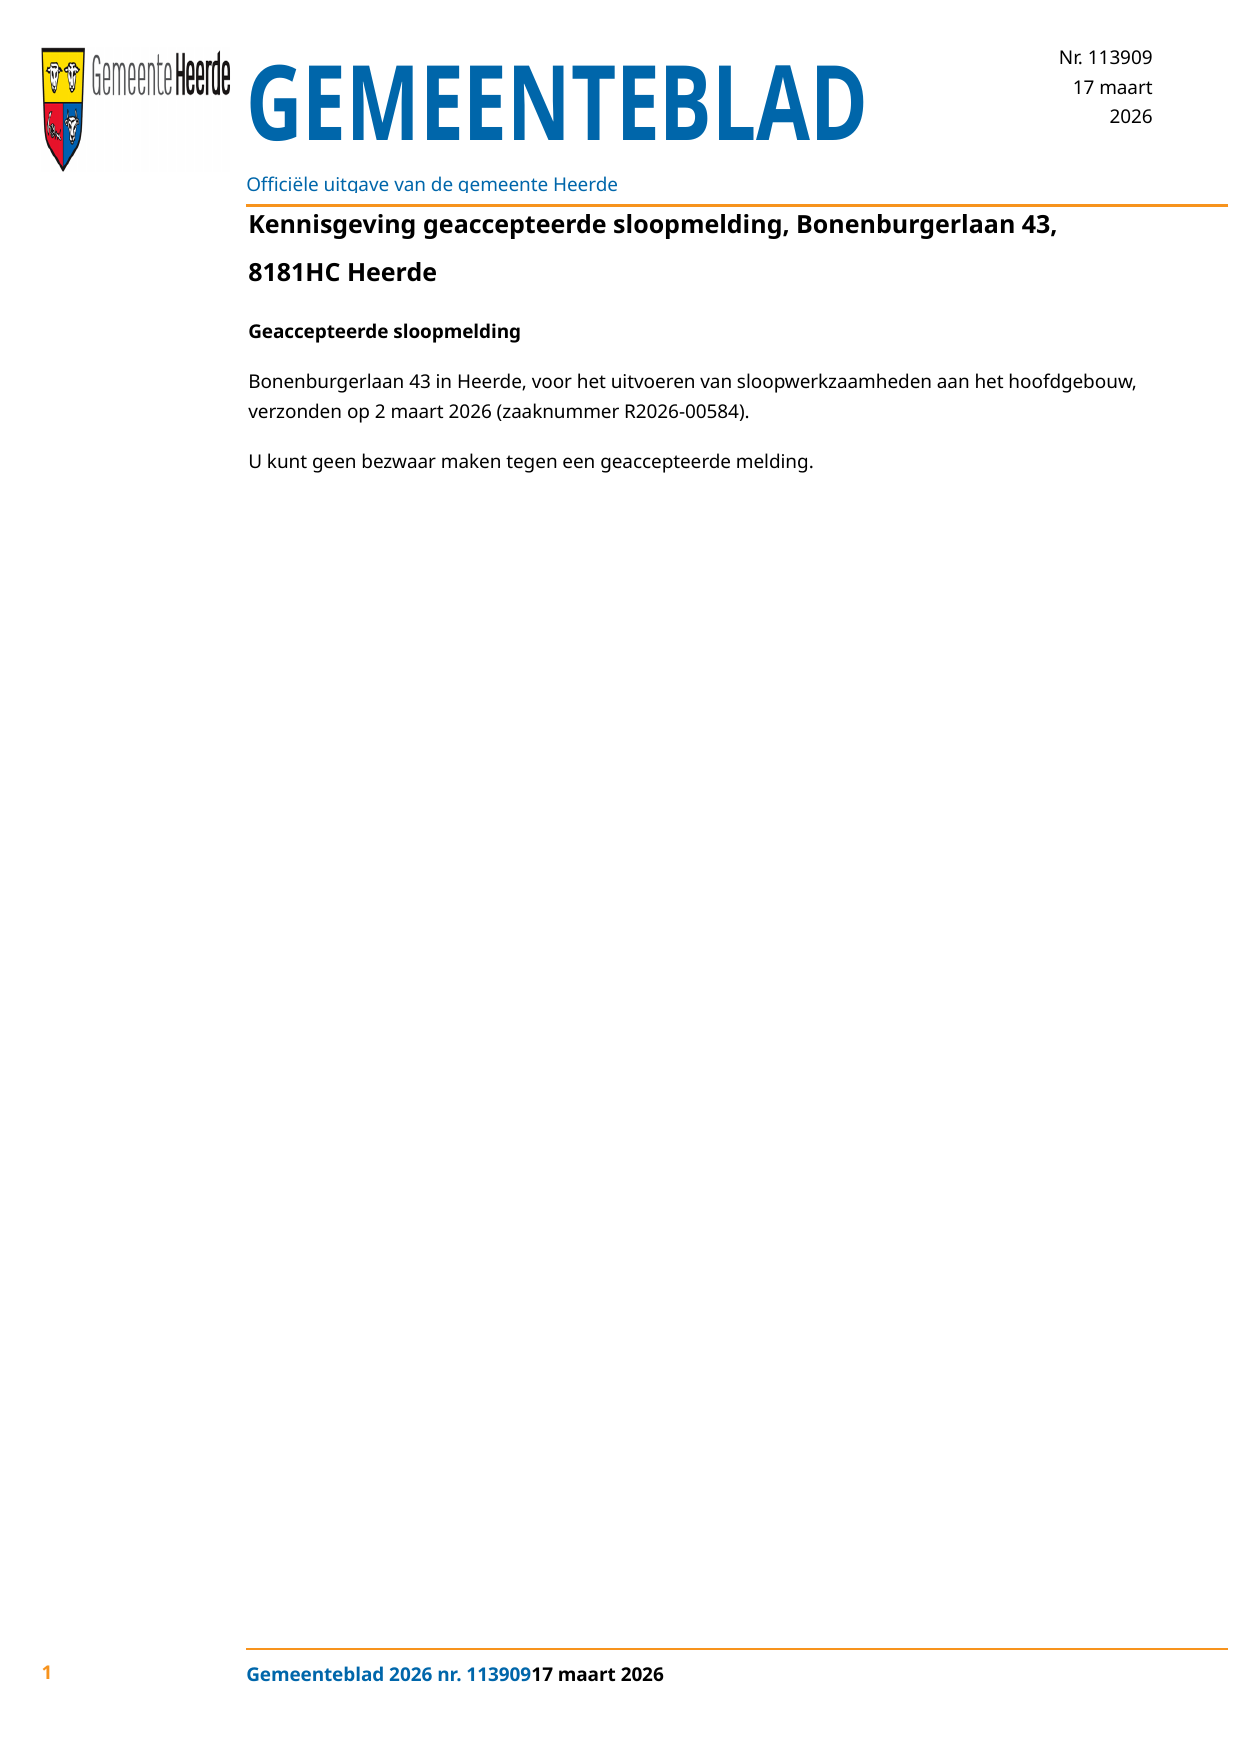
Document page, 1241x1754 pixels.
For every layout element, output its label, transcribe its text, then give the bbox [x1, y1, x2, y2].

text U kunt geen bezwaar maken tegen een geaccepteerde melding. [248, 448, 1152, 474]
picture [41, 47, 231, 172]
text Bonenburgerlaan 43 in Heerde, voor het uitvoeren van sloopwerkzaamheden aan het hoofdgebouw, verzonden op 2 maart 2026 (zaaknummer R2026-00584). [248, 368, 1152, 424]
text Geaccepteerde sloopmelding [248, 318, 1152, 344]
text Kennisgeving geaccepteerde sloopmelding, Bonenburgerlaan 43, 8181HC Heerde [248, 207, 1152, 288]
